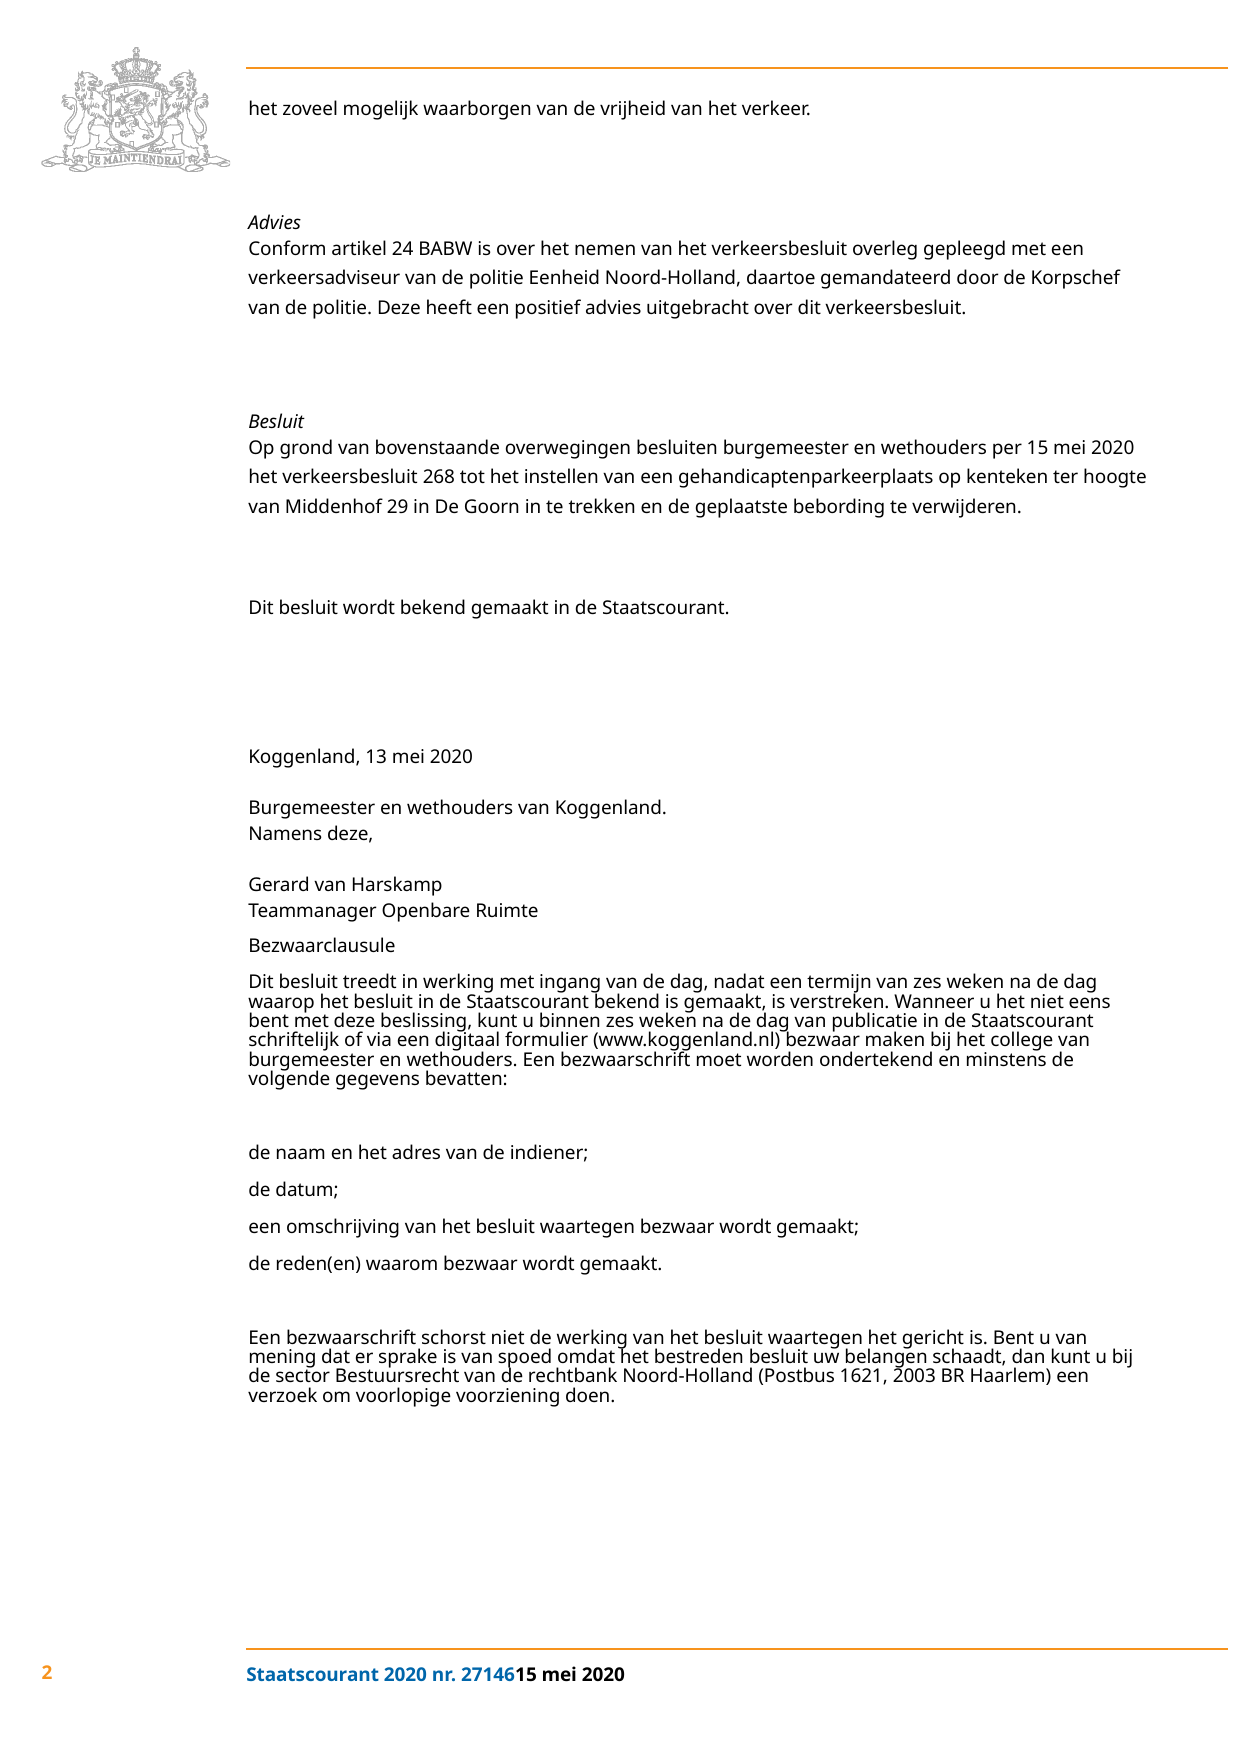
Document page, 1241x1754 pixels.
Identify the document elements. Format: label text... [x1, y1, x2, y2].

text Op grond van bovenstaande overwegingen besluiten burgemeester en wethouders per 15 mei 2020 het verkeersbesluit 268 tot het instellen van een gehandicaptenparkeerplaats op kenteken ter hoogte van Middenhof 29 in De Goorn in te trekken en de geplaatste bebording te verwijderen. [248, 434, 1152, 519]
text Conform artikel 24 BABW is over het nemen van het verkeersbesluit overleg gepleegd met een verkeersadviseur van de politie Eenheid Noord-Holland, daartoe gemandateerd door de Korpschef van de politie. Deze heeft een positief advies uitgebracht over dit verkeersbesluit. [248, 235, 1152, 320]
text de naam en het adres van de indiener; [248, 1144, 1152, 1163]
text Dit besluit treedt in werking met ingang van de dag, nadat een termijn van zes weken na de dag waarop het besluit in de Staatscourant bekend is gemaakt, is verstreken. Wanneer u het niet eens bent met deze beslissing, kunt u binnen zes weken na de dag van publicatie in de Staatscourant schriftelijk of via een digitaal formulier (www.koggenland.nl) bezwaar maken bij het college van burgemeester en wethouders. Een bezwaarschrift moet worden ondertekend en minstens de volgende gegevens bevatten: [248, 973, 1152, 1089]
text Advies [248, 209, 1152, 235]
text Bezwaarclausule [248, 937, 1152, 956]
text Gerard van Harskamp [248, 871, 1152, 897]
text Koggenland, 13 mei 2020 [248, 743, 1152, 768]
text Besluit [248, 408, 1152, 434]
text Een bezwaarschrift schorst niet de werking van het besluit waartegen het gericht is. Bent u van mening dat er sprake is van spoed omdat het bestreden besluit uw belangen schaadt, dan kunt u bij de sector Bestuursrecht van de rechtbank Noord-Holland (Postbus 1621, 2003 BR Haarlem) een verzoek om voorlopige voorziening doen. [248, 1329, 1152, 1406]
text Burgemeester en wethouders van Koggenland. [248, 794, 1152, 820]
text de datum; [248, 1181, 1152, 1200]
picture [41, 47, 231, 172]
text Teammanager Openbare Ruimte [248, 897, 1152, 923]
text de reden(en) waarom bezwaar wordt gemaakt. [248, 1255, 1152, 1274]
text het zoveel mogelijk waarborgen van de vrijheid van het verkeer. [248, 95, 1152, 121]
text een omschrijving van het besluit waartegen bezwaar wordt gemaakt; [248, 1218, 1152, 1237]
text Namens deze, [248, 820, 1152, 846]
text Dit besluit wordt bekend gemaakt in de Staatscourant. [248, 594, 1152, 620]
